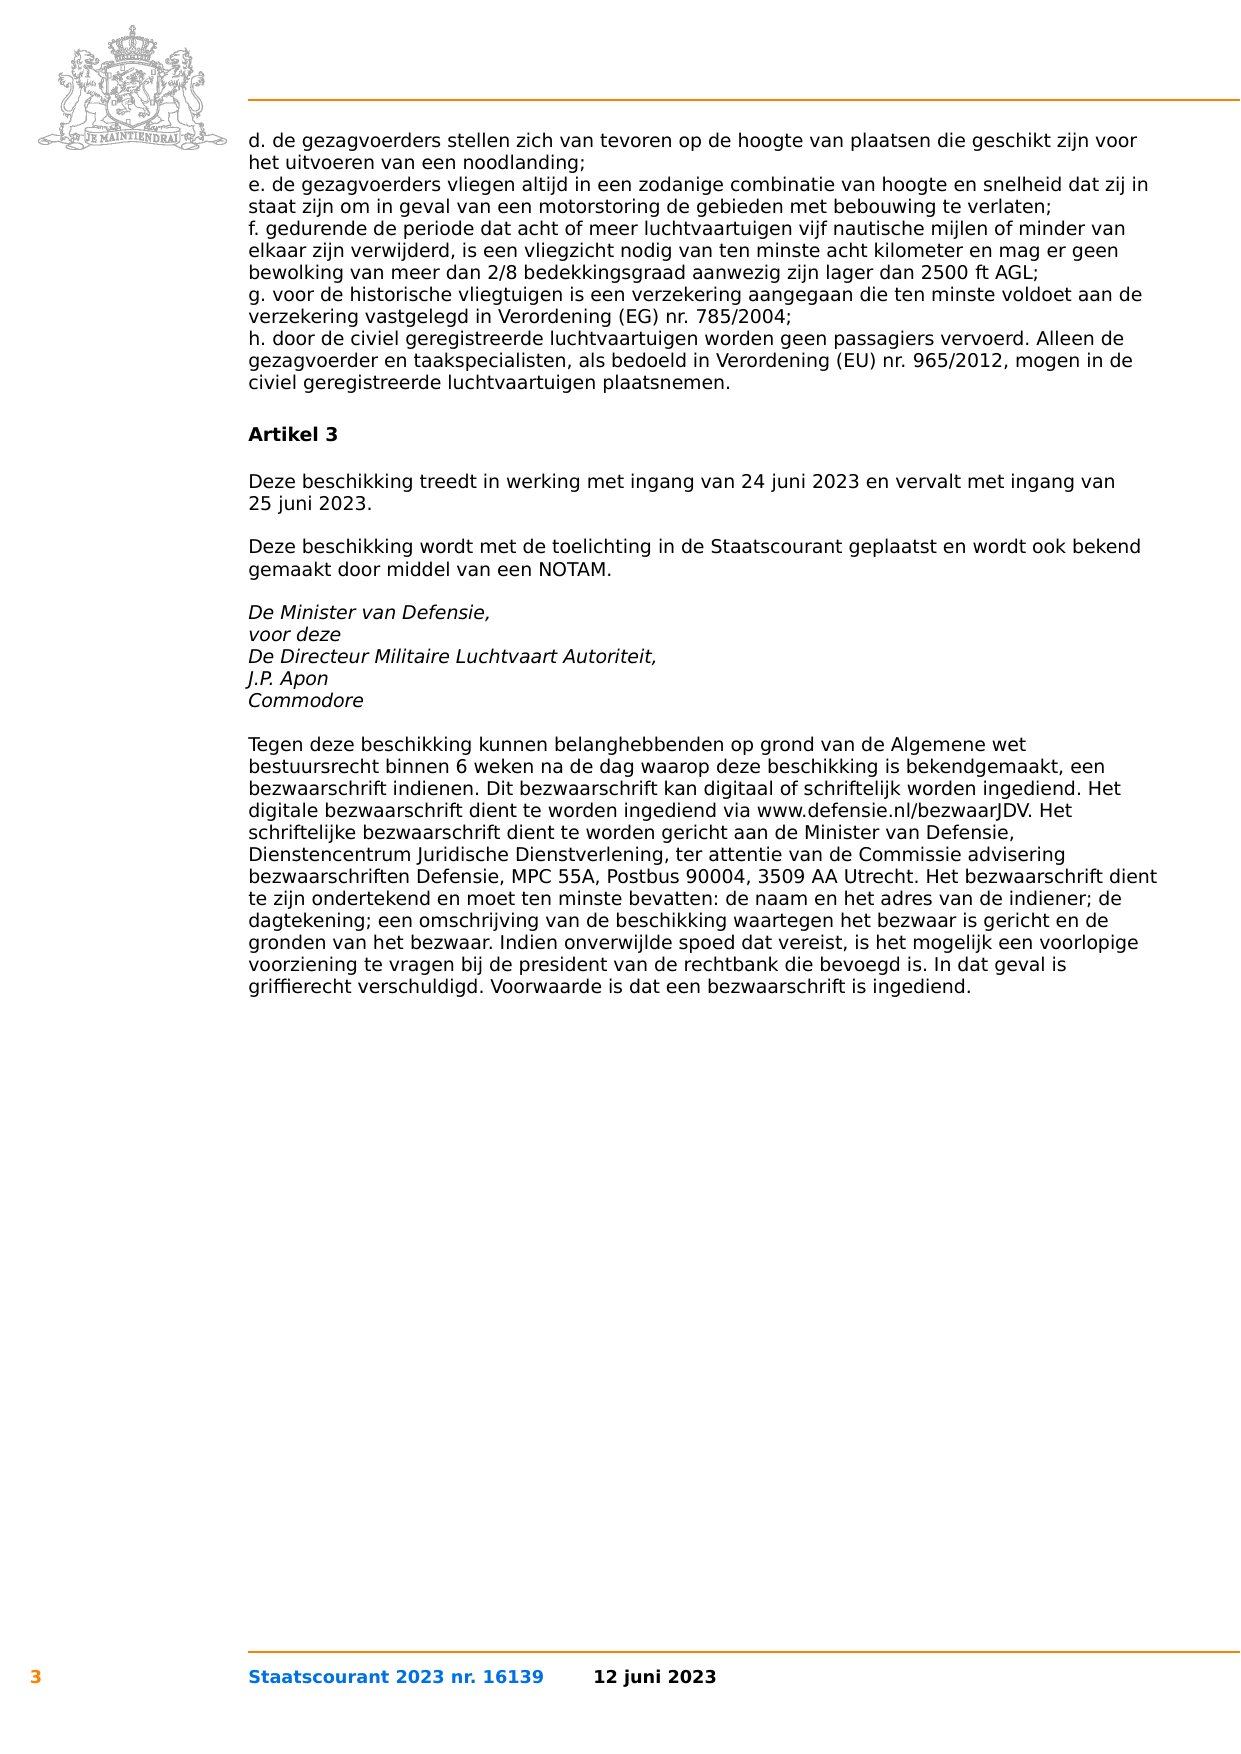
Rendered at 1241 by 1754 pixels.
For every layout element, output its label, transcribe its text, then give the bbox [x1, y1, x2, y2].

picture [38, 25, 227, 150]
text d. de gezagvoerders stellen zich van tevoren op de hoogte van plaatsen die geschikt zijn voor het uitvoeren van een noodlanding; [248, 130, 1163, 174]
text e. de gezagvoerders vliegen altijd in een zodanige combinatie van hoogte en snelheid dat zij in staat zijn om in geval van een motorstoring de gebieden met bebouwing te verlaten; [248, 174, 1163, 218]
text Tegen deze beschikking kunnen belanghebbenden op grond van de Algemene wet bestuursrecht binnen 6 weken na de dag waarop deze beschikking is bekendgemaakt, een bezwaarschrift indienen. Dit bezwaarschrift kan digitaal of schriftelijk worden ingediend. Het digitale bezwaarschrift dient te worden ingediend via www.defensie.nl/bezwaarJDV. Het schriftelijke bezwaarschrift dient te worden gericht aan de Minister van Defensie, Dienstencentrum Juridische Dienstverlening, ter attentie van de Commissie advisering bezwaarschriften Defensie, MPC 55A, Postbus 90004, 3509 AA Utrecht. Het bezwaarschrift dient te zijn ondertekend en moet ten minste bevatten: de naam en het adres van de indiener; de dagtekening; een omschrijving van de beschikking waartegen het bezwaar is gericht en de gronden van het bezwaar. Indien onverwijlde spoed dat vereist, is het mogelijk een voorlopige voorziening te vragen bij de president van de rechtbank die bevoegd is. In dat geval is griffierecht verschuldigd. Voorwaarde is dat een bezwaarschrift is ingediend. [248, 734, 1163, 998]
text Deze beschikking wordt met de toelichting in de Staatscourant geplaatst en wordt ook bekend gemaakt door middel van een NOTAM. [248, 536, 1163, 580]
text Deze beschikking treedt in werking met ingang van 24 juni 2023 en vervalt met ingang van 25 juni 2023. [248, 471, 1163, 514]
text De Minister van Defensie, voor deze De Directeur Militaire Luchtvaart Autoriteit, J.P. Apon Commodore [248, 602, 1163, 712]
text g. voor de historische vliegtuigen is een verzekering aangegaan die ten minste voldoet aan de verzekering vastgelegd in Verordening (EG) nr. 785/2004; [248, 284, 1163, 328]
subtitle Artikel 3 [248, 424, 1163, 446]
text h. door de civiel geregistreerde luchtvaartuigen worden geen passagiers vervoerd. Alleen de gezagvoerder en taakspecialisten, als bedoeld in Verordening (EU) nr. 965/2012, mogen in de civiel geregistreerde luchtvaartuigen plaatsnemen. [248, 328, 1163, 394]
text f. gedurende de periode dat acht of meer luchtvaartuigen vijf nautische mijlen of minder van elkaar zijn verwijderd, is een vliegzicht nodig van ten minste acht kilometer en mag er geen bewolking van meer dan 2/8 bedekkingsgraad aanwezig zijn lager dan 2500 ft AGL; [248, 218, 1163, 284]
